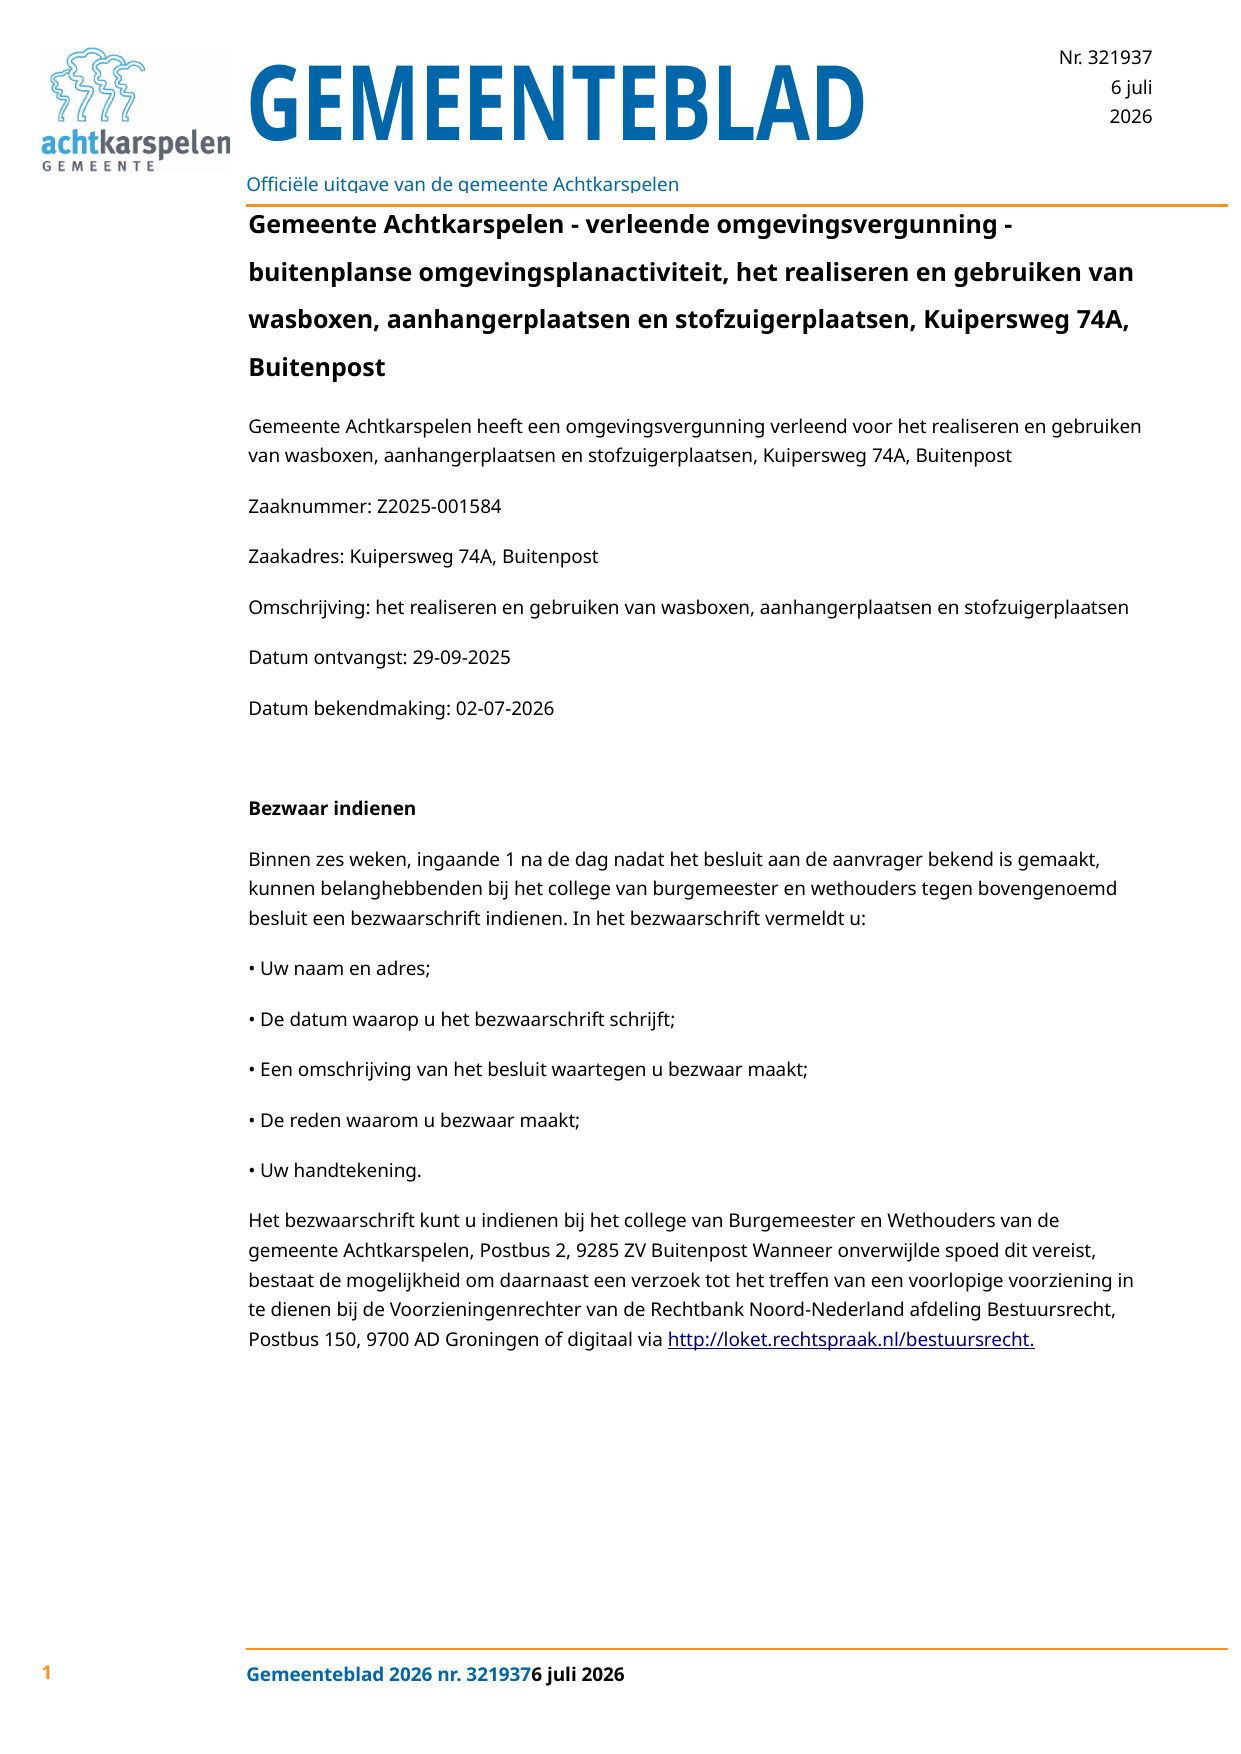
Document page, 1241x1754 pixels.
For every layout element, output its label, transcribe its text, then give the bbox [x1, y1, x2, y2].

text Zaaknummer: Z2025-001584 [248, 493, 1152, 519]
picture [41, 47, 231, 172]
text Het bezwaarschrift kunt u indienen bij het college van Burgemeester en Wethouders van de gemeente Achtkarspelen, Postbus 2, 9285 ZV Buitenpost Wanneer onverwijlde spoed dit vereist, bestaat de mogelijkheid om daarnaast een verzoek tot het treffen van een voorlopige voorziening in te dienen bij de Voorzieningenrechter van de Rechtbank Noord-Nederland afdeling Bestuursrecht, Postbus 150, 9700 AD Groningen of digitaal via http://loket.rechtspraak.nl/bestuursrecht. [248, 1208, 1152, 1352]
text Omschrijving: het realiseren en gebruiken van wasboxen, aanhangerplaatsen en stofzuigerplaatsen [248, 594, 1152, 620]
text Zaakadres: Kuipersweg 74A, Buitenpost [248, 543, 1152, 569]
text Bezwaar indienen [248, 796, 1152, 821]
text • De datum waarop u het bezwaarschrift schrijft; [248, 1006, 1152, 1032]
text Gemeente Achtkarspelen heeft een omgevingsvergunning verleend voor het realiseren en gebruiken van wasboxen, aanhangerplaatsen en stofzuigerplaatsen, Kuipersweg 74A, Buitenpost [248, 413, 1152, 468]
text • De reden waarom u bezwaar maakt; [248, 1107, 1152, 1133]
text Binnen zes weken, ingaande 1 na de dag nadat het besluit aan de aanvrager bekend is gemaakt, kunnen belanghebbenden bij het college van burgemeester en wethouders tegen bovengenoemd besluit een bezwaarschrift indienen. In het bezwaarschrift vermeldt u: [248, 846, 1152, 931]
text • Uw handtekening. [248, 1157, 1152, 1183]
text Gemeente Achtkarspelen - verleende omgevingsvergunning - buitenplanse omgevingsplanactiviteit, het realiseren en gebruiken van wasboxen, aanhangerplaatsen en stofzuigerplaatsen, Kuipersweg 74A, Buitenpost [248, 207, 1152, 384]
text • Een omschrijving van het besluit waartegen u bezwaar maakt; [248, 1056, 1152, 1082]
text Datum ontvangst: 29-09-2025 [248, 644, 1152, 670]
text • Uw naam en adres; [248, 956, 1152, 981]
text Datum bekendmaking: 02-07-2026 [248, 695, 1152, 721]
